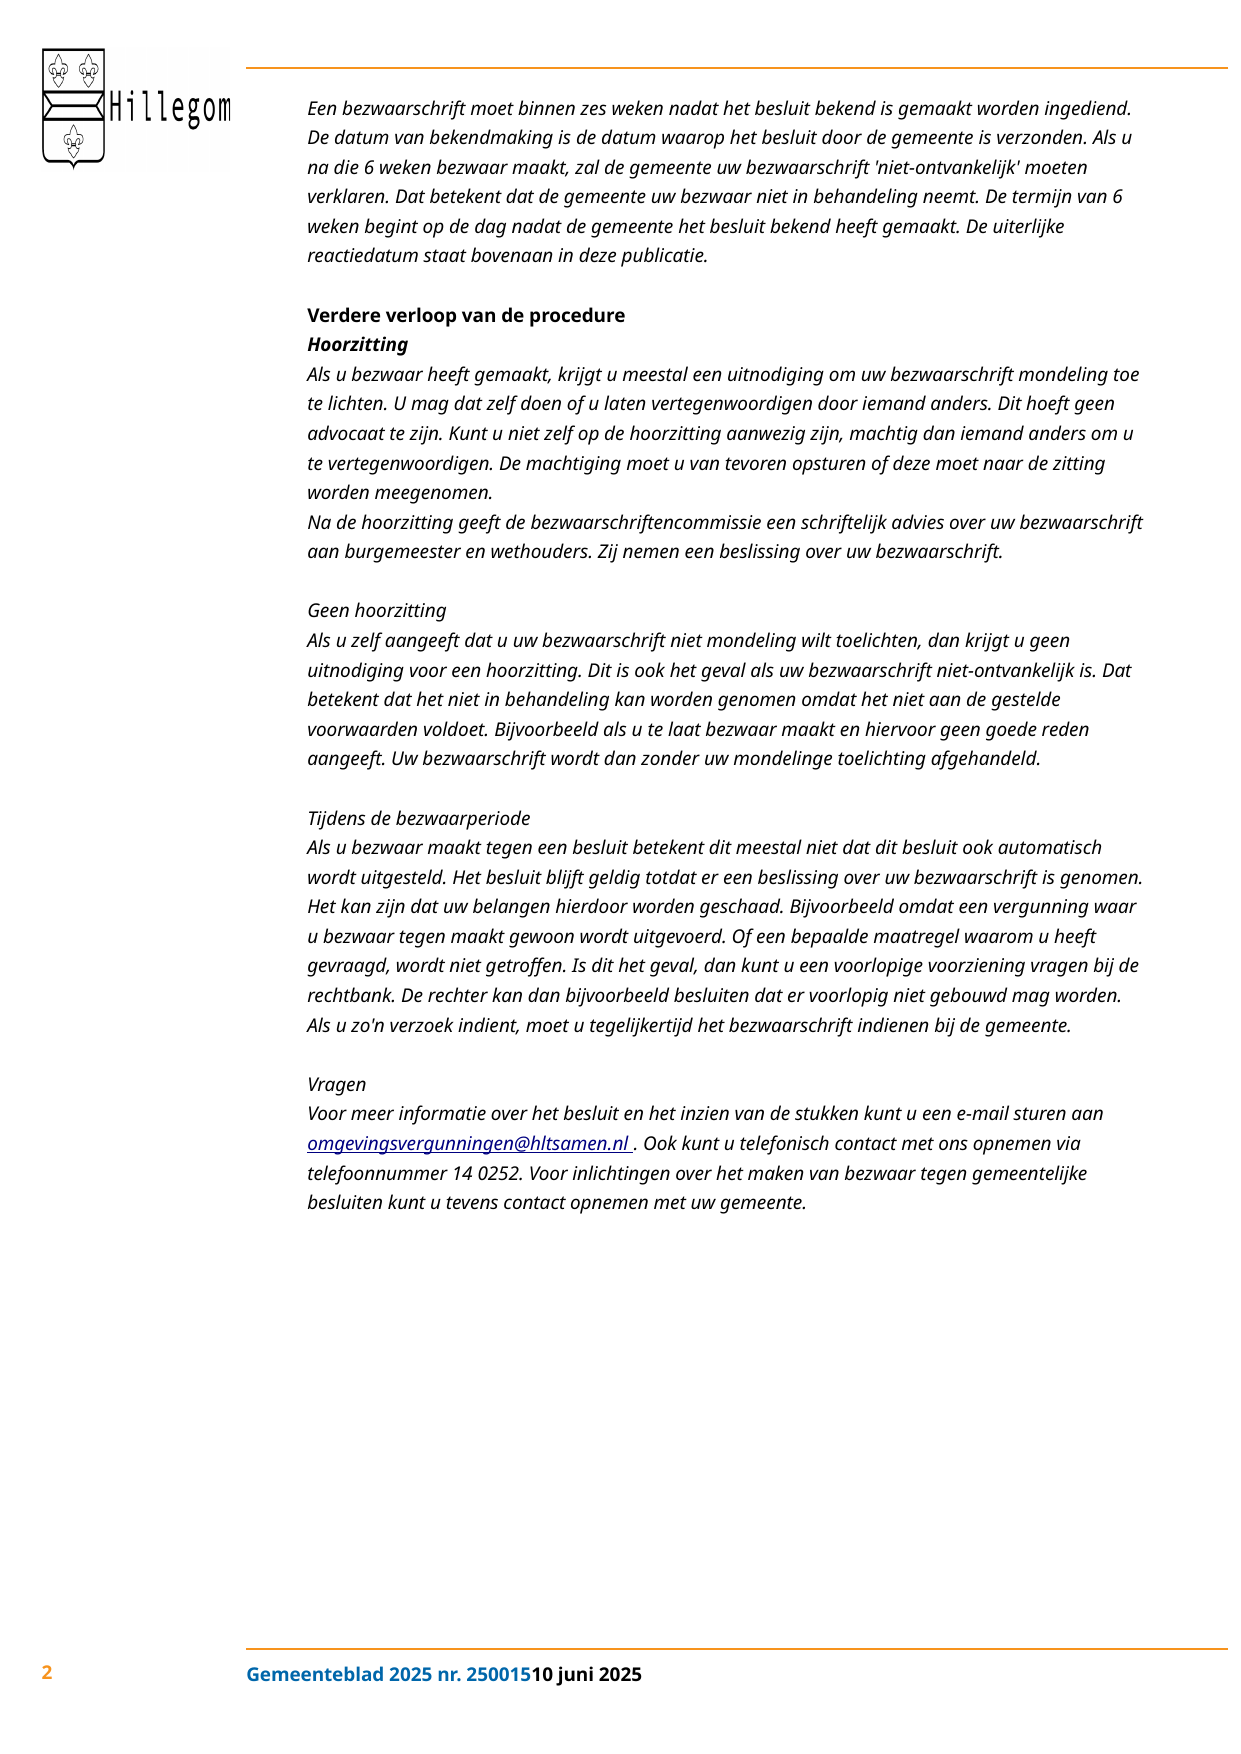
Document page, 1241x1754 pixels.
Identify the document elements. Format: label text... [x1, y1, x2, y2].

list Voor meer informatie over het besluit en het inzien van de stukken kunt u een e-mail sturen aan omgevingsvergunningen@hltsamen.nl . Ook kunt u telefonisch contact met ons opnemen via telefoonnummer 14 0252. Voor inlichtingen over het maken van bezwaar tegen gemeentelijke besluiten kunt u tevens contact opnemen met uw gemeente. [248, 1101, 1152, 1215]
list Als u bezwaar maakt tegen een besluit betekent dit meestal niet dat dit besluit ook automatisch wordt uitgesteld. Het besluit blijft geldig totdat er een beslissing over uw bezwaarschrift is genomen. Het kan zijn dat uw belangen hierdoor worden geschaad. Bijvoorbeeld omdat een vergunning waar u bezwaar tegen maakt gewoon wordt uitgevoerd. Of een bepaalde maatregel waarom u heeft gevraagd, wordt niet getroffen. Is dit het geval, dan kunt u een voorlopige voorziening vragen bij de rechtbank. De rechter kan dan bijvoorbeeld besluiten dat er voorlopig niet gebouwd mag worden. Als u zo'n verzoek indient, moet u tegelijkertijd het bezwaarschrift indienen bij de gemeente. [248, 834, 1152, 1038]
picture [41, 47, 231, 172]
list Als u zelf aangeeft dat u uw bezwaarschrift niet mondeling wilt toelichten, dan krijgt u geen uitnodiging voor een hoorzitting. Dit is ook het geval als uw bezwaarschrift niet-ontvankelijk is. Dat betekent dat het niet in behandeling kan worden genomen omdat het niet aan de gestelde voorwaarden voldoet. Bijvoorbeeld als u te laat bezwaar maakt en hiervoor geen goede reden aangeeft. Uw bezwaarschrift wordt dan zonder uw mondelinge toelichting afgehandeld. [248, 627, 1152, 771]
list Tijdens de bezwaarperiode [248, 805, 1152, 831]
list Als u bezwaar heeft gemaakt, krijgt u meestal een uitnodiging om uw bezwaarschrift mondeling toe te lichten. U mag dat zelf doen of u laten vertegenwoordigen door iemand anders. Dit hoeft geen advocaat te zijn. Kunt u niet zelf op de hoorzitting aanwezig zijn, machtig dan iemand anders om u te vertegenwoordigen. De machtiging moet u van tevoren opsturen of deze moet naar de zitting worden meegenomen. [248, 361, 1152, 505]
list Geen hoorzitting [248, 598, 1152, 623]
list Na de hoorzitting geeft de bezwaarschriftencommissie een schriftelijk advies over uw bezwaarschrift aan burgemeester en wethouders. Zij nemen een beslissing over uw bezwaarschrift. [248, 509, 1152, 564]
list Vragen [248, 1071, 1152, 1097]
list Een bezwaarschrift moet binnen zes weken nadat het besluit bekend is gemaakt worden ingediend. De datum van bekendmaking is de datum waarop het besluit door de gemeente is verzonden. Als u na die 6 weken bezwaar maakt, zal de gemeente uw bezwaarschrift 'niet-ontvankelijk' moeten verklaren. Dat betekent dat de gemeente uw bezwaar niet in behandeling neemt. De termijn van 6 weken begint op de dag nadat de gemeente het besluit bekend heeft gemaakt. De uiterlijke reactiedatum staat bovenaan in deze publicatie. [248, 95, 1152, 268]
list Verdere verloop van de procedure [248, 302, 1152, 328]
list Hoorzitting [248, 331, 1152, 357]
